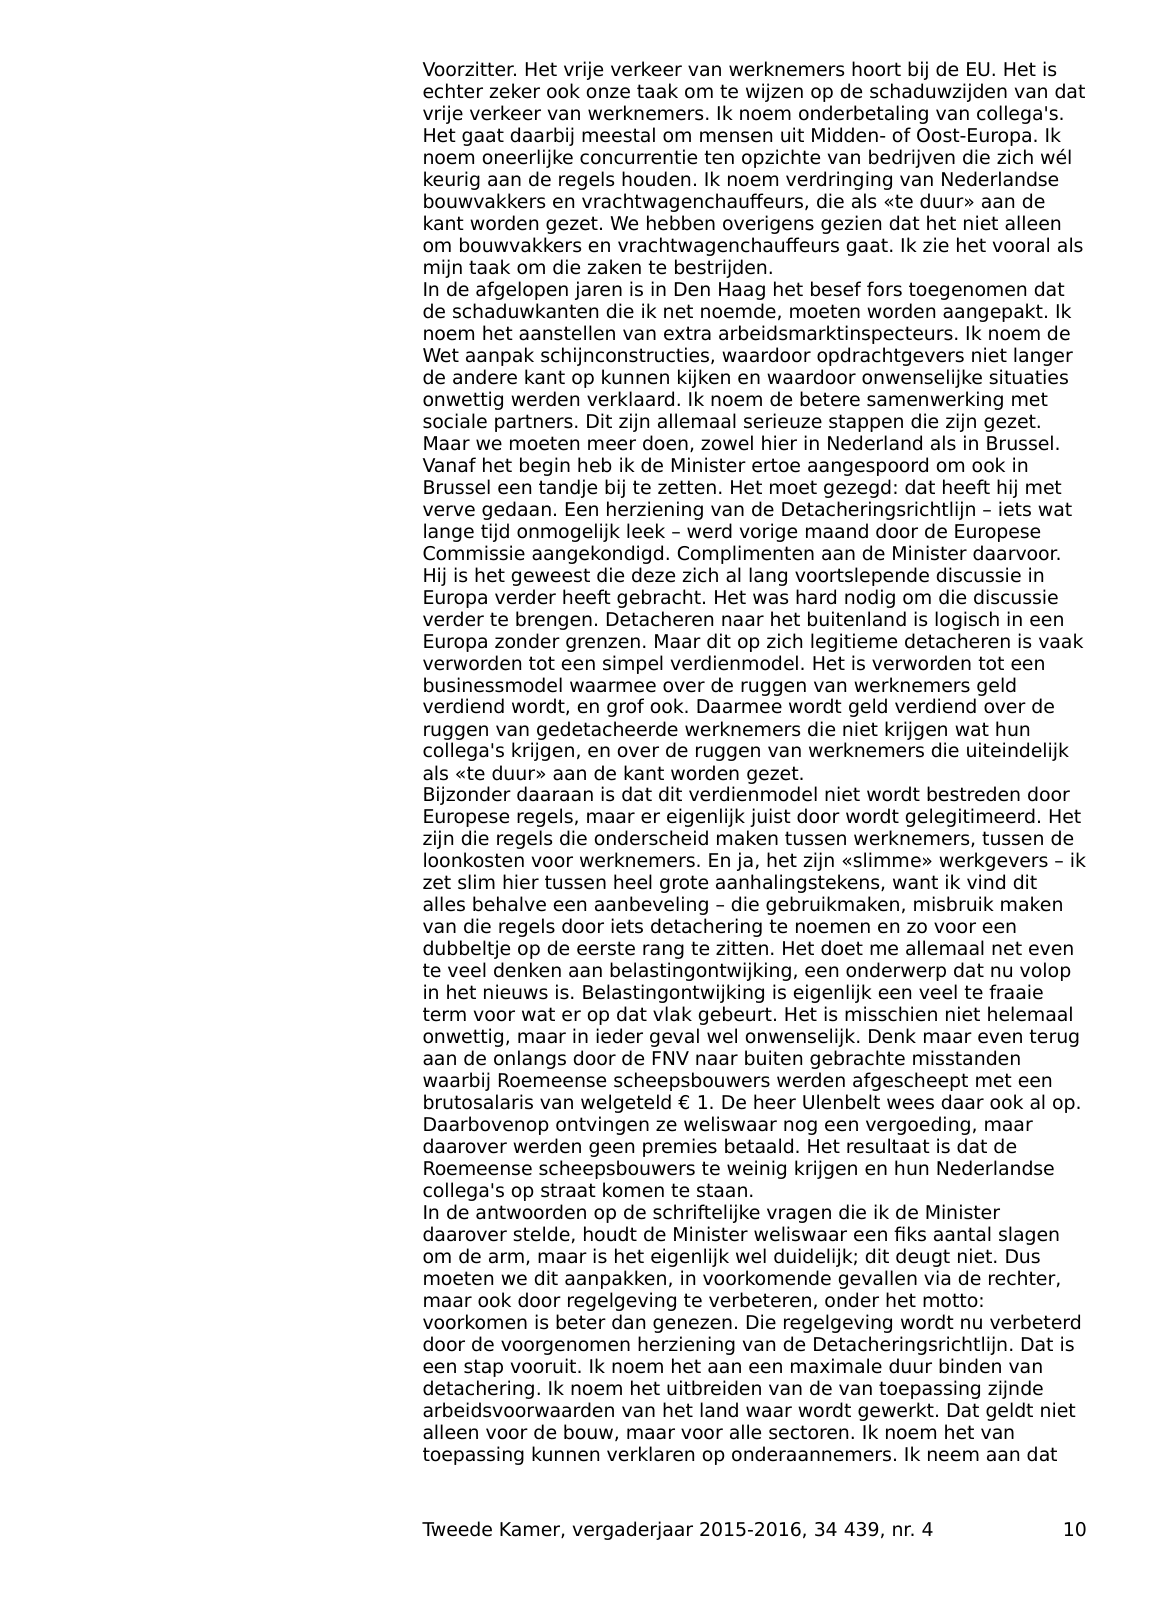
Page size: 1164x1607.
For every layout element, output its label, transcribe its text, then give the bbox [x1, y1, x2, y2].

text In de afgelopen jaren is in Den Haag het besef fors toegenomen dat de schaduwkanten die ik net noemde, moeten worden aangepakt. Ik noem het aanstellen van extra arbeidsmarktinspecteurs. Ik noem de Wet aanpak schijnconstructies, waardoor opdrachtgevers niet langer de andere kant op kunnen kijken en waardoor onwenselijke situaties onwettig werden verklaard. Ik noem de betere samenwerking met sociale partners. Dit zijn allemaal serieuze stappen die zijn gezet. [422, 279, 1087, 433]
text In de antwoorden op de schriftelijke vragen die ik de Minister daarover stelde, houdt de Minister weliswaar een fiks aantal slagen om de arm, maar is het eigenlijk wel duidelijk; dit deugt niet. Dus moeten we dit aanpakken, in voorkomende gevallen via de rechter, maar ook door regelgeving te verbeteren, onder het motto: voorkomen is beter dan genezen. Die regelgeving wordt nu verbeterd door de voorgenomen herziening van de Detacheringsrichtlijn. Dat is een stap vooruit. Ik noem het aan een maximale duur binden van detachering. Ik noem het uitbreiden van de van toepassing zijnde arbeidsvoorwaarden van het land waar wordt gewerkt. Dat geldt niet alleen voor de bouw, maar voor alle sectoren. Ik noem het van toepassing kunnen verklaren op onderaannemers. Ik neem aan dat [422, 1202, 1087, 1466]
text Voorzitter. Het vrije verkeer van werknemers hoort bij de EU. Het is echter zeker ook onze taak om te wijzen op de schaduwzijden van dat vrije verkeer van werknemers. Ik noem onderbetaling van collega's. Het gaat daarbij meestal om mensen uit Midden- of Oost-Europa. Ik noem oneerlijke concurrentie ten opzichte van bedrijven die zich wél keurig aan de regels houden. Ik noem verdringing van Nederlandse bouwvakkers en vrachtwagenchauffeurs, die als «te duur» aan de kant worden gezet. We hebben overigens gezien dat het niet alleen om bouwvakkers en vrachtwagenchauffeurs gaat. Ik zie het vooral als mijn taak om die zaken te bestrijden. [422, 59, 1087, 279]
text Maar we moeten meer doen, zowel hier in Nederland als in Brussel. Vanaf het begin heb ik de Minister ertoe aangespoord om ook in Brussel een tandje bij te zetten. Het moet gezegd: dat heeft hij met verve gedaan. Een herziening van de Detacheringsrichtlijn – iets wat lange tijd onmogelijk leek – werd vorige maand door de Europese Commissie aangekondigd. Complimenten aan de Minister daarvoor. Hij is het geweest die deze zich al lang voortslepende discussie in Europa verder heeft gebracht. Het was hard nodig om die discussie verder te brengen. Detacheren naar het buitenland is logisch in een Europa zonder grenzen. Maar dit op zich legitieme detacheren is vaak verworden tot een simpel verdienmodel. Het is verworden tot een businessmodel waarmee over de ruggen van werknemers geld verdiend wordt, en grof ook. Daarmee wordt geld verdiend over de ruggen van gedetacheerde werknemers die niet krijgen wat hun collega's krijgen, en over de ruggen van werknemers die uiteindelijk als «te duur» aan de kant worden gezet. [422, 433, 1087, 784]
text Bijzonder daaraan is dat dit verdienmodel niet wordt bestreden door Europese regels, maar er eigenlijk juist door wordt gelegitimeerd. Het zijn die regels die onderscheid maken tussen werknemers, tussen de loonkosten voor werknemers. En ja, het zijn «slimme» werkgevers – ik zet slim hier tussen heel grote aanhalingstekens, want ik vind dit alles behalve een aanbeveling – die gebruikmaken, misbruik maken van die regels door iets detachering te noemen en zo voor een dubbeltje op de eerste rang te zitten. Het doet me allemaal net even te veel denken aan belastingontwijking, een onderwerp dat nu volop in het nieuws is. Belastingontwijking is eigenlijk een veel te fraaie term voor wat er op dat vlak gebeurt. Het is misschien niet helemaal onwettig, maar in ieder geval wel onwenselijk. Denk maar even terug aan de onlangs door de FNV naar buiten gebrachte misstanden waarbij Roemeense scheepsbouwers werden afgescheept met een brutosalaris van welgeteld € 1. De heer Ulenbelt wees daar ook al op. Daarbovenop ontvingen ze weliswaar nog een vergoeding, maar daarover werden geen premies betaald. Het resultaat is dat de Roemeense scheepsbouwers te weinig krijgen en hun Nederlandse collega's op straat komen te staan. [422, 784, 1087, 1202]
